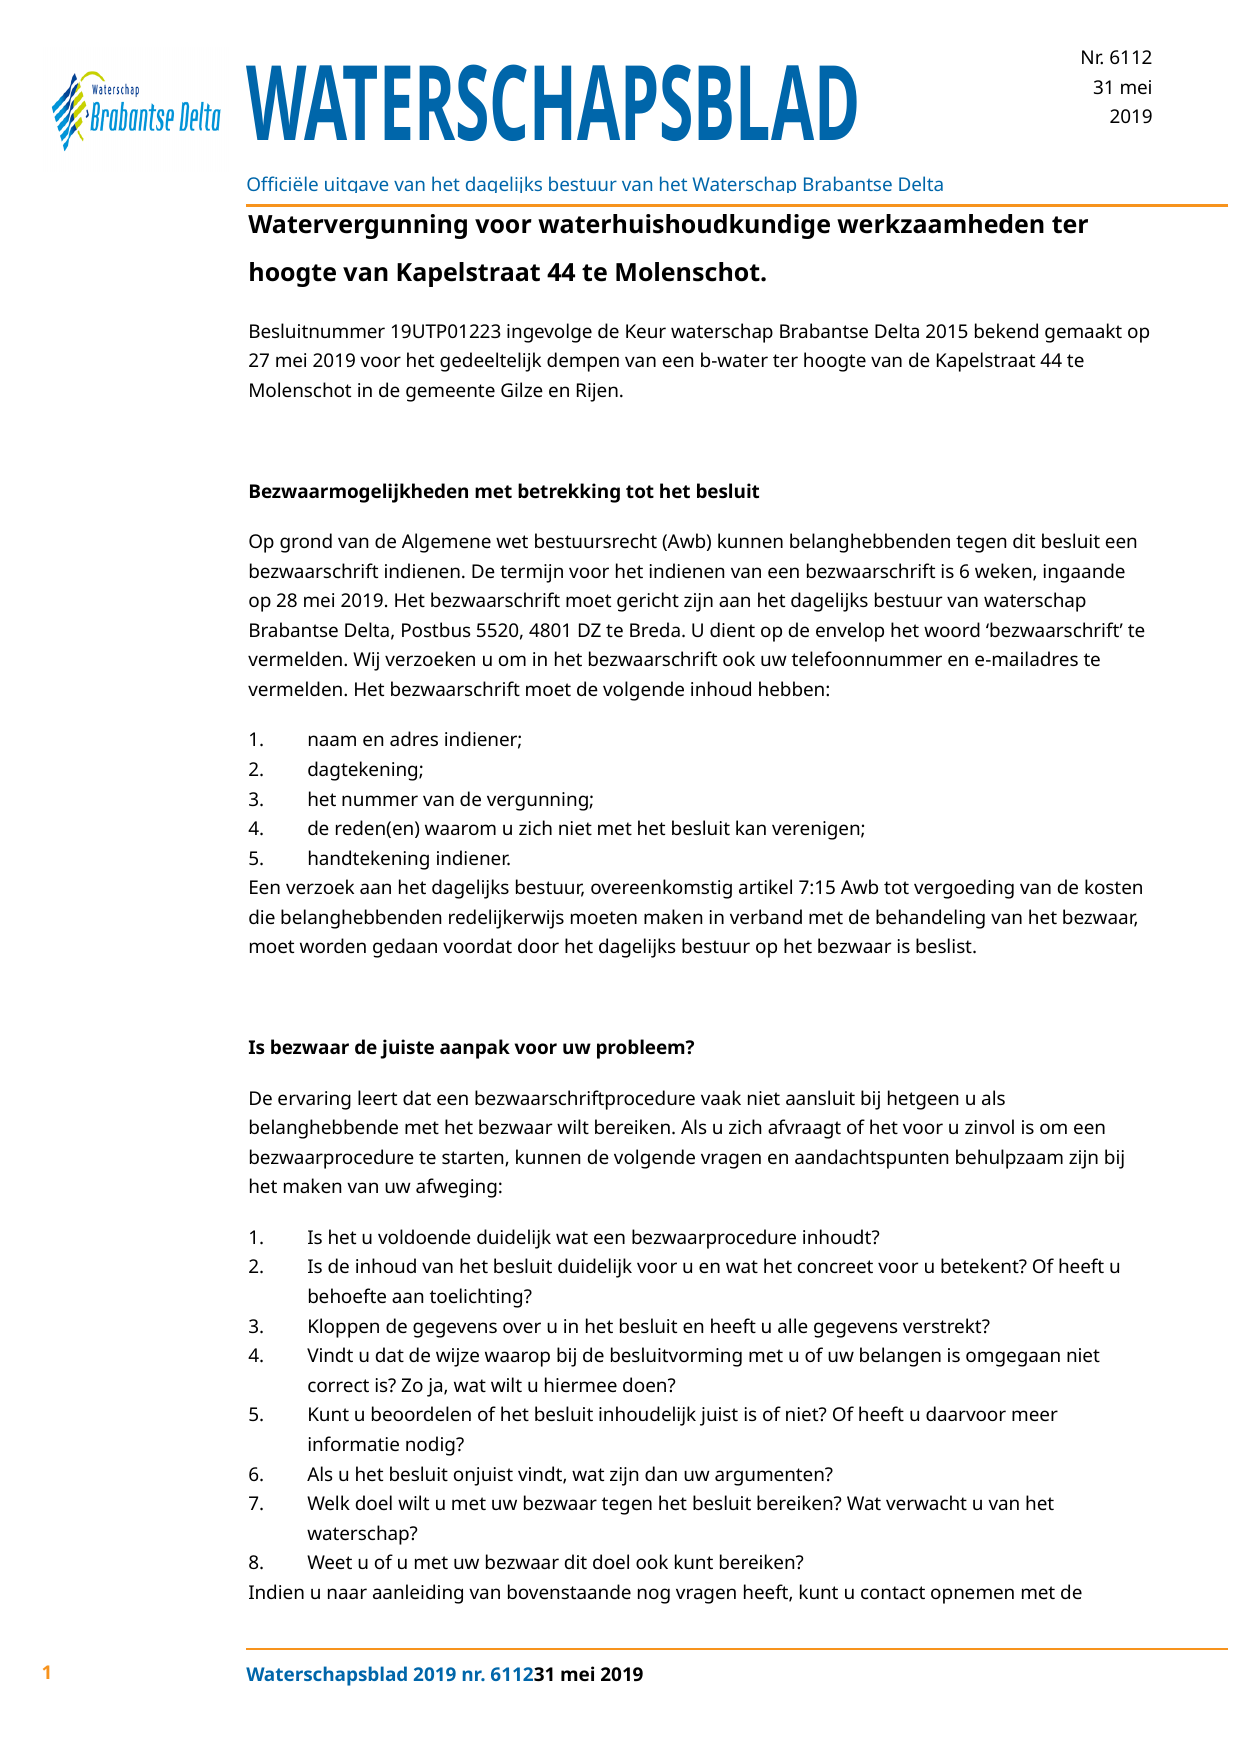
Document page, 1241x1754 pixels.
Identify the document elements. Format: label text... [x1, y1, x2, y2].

list Is het u voldoende duidelijk wat een bezwaarprocedure inhoudt? [248, 1224, 1152, 1250]
list naam en adres indiener; [248, 727, 1152, 752]
list handtekening indiener. [248, 845, 1152, 871]
text Watervergunning voor waterhuishoudkundige werkzaamheden ter hoogte van Kapelstraat 44 te Molenschot. [248, 207, 1152, 288]
text Besluitnummer 19UTP01223 ingevolge de Keur waterschap Brabantse Delta 2015 bekend gemaakt op 27 mei 2019 voor het gedeeltelijk dempen van een b-water ter hoogte van de Kapelstraat 44 te Molenschot in de gemeente Gilze en Rijen. [248, 318, 1152, 403]
list het nummer van de vergunning; [248, 786, 1152, 812]
text Op grond van de Algemene wet bestuursrecht (Awb) kunnen belanghebbenden tegen dit besluit een bezwaarschrift indienen. De termijn voor het indienen van een bezwaarschrift is 6 weken, ingaande op 28 mei 2019. Het bezwaarschrift moet gericht zijn aan het dagelijks bestuur van waterschap Brabantse Delta, Postbus 5520, 4801 DZ te Breda. U dient op de envelop het woord ‘bezwaarschrift’ te vermelden. Wij verzoeken u om in het bezwaarschrift ook uw telefoonnummer en e‑mailadres te vermelden. Het bezwaarschrift moet de volgende inhoud hebben: [248, 528, 1152, 702]
text Indien u naar aanleiding van bovenstaande nog vragen heeft, kunt u contact opnemen met de [248, 1579, 1152, 1605]
list dagtekening; [248, 756, 1152, 782]
list Weet u of u met uw bezwaar dit doel ook kunt bereiken? [248, 1549, 1152, 1575]
list Als u het besluit onjuist vindt, wat zijn dan uw argumenten? [248, 1461, 1152, 1487]
text De ervaring leert dat een bezwaarschriftprocedure vaak niet aansluit bij hetgeen u als belanghebbende met het bezwaar wilt bereiken. Als u zich afvraagt of het voor u zinvol is om een bezwaarprocedure te starten, kunnen de volgende vragen en aandachtspunten behulpzaam zijn bij het maken van uw afweging: [248, 1085, 1152, 1199]
list Kunt u beoordelen of het besluit inhoudelijk juist is of niet? Of heeft u daarvoor meer informatie nodig? [248, 1402, 1152, 1457]
list Vindt u dat de wijze waarop bij de besluitvorming met u of uw belangen is omgegaan niet correct is? Zo ja, wat wilt u hiermee doen? [248, 1342, 1152, 1398]
list Is de inhoud van het besluit duidelijk voor u en wat het concreet voor u betekent? Of heeft u behoefte aan toelichting? [248, 1254, 1152, 1309]
list Kloppen de gegevens over u in het besluit en heeft u alle gegevens verstrekt? [248, 1313, 1152, 1339]
text Een verzoek aan het dagelijks bestuur, overeenkomstig artikel 7:15 Awb tot vergoeding van de kosten die belanghebbenden redelijkerwijs moeten maken in verband met de behandeling van het bezwaar, moet worden gedaan voordat door het dagelijks bestuur op het bezwaar is beslist. [248, 874, 1152, 959]
text Bezwaarmogelijkheden met betrekking tot het besluit [248, 478, 1152, 504]
list de reden(en) waarom u zich niet met het besluit kan verenigen; [248, 815, 1152, 841]
list Welk doel wilt u met uw bezwaar tegen het besluit bereiken? Wat verwacht u van het waterschap? [248, 1490, 1152, 1546]
text Is bezwaar de juiste aanpak voor uw probleem? [248, 1034, 1152, 1060]
picture [41, 47, 231, 172]
